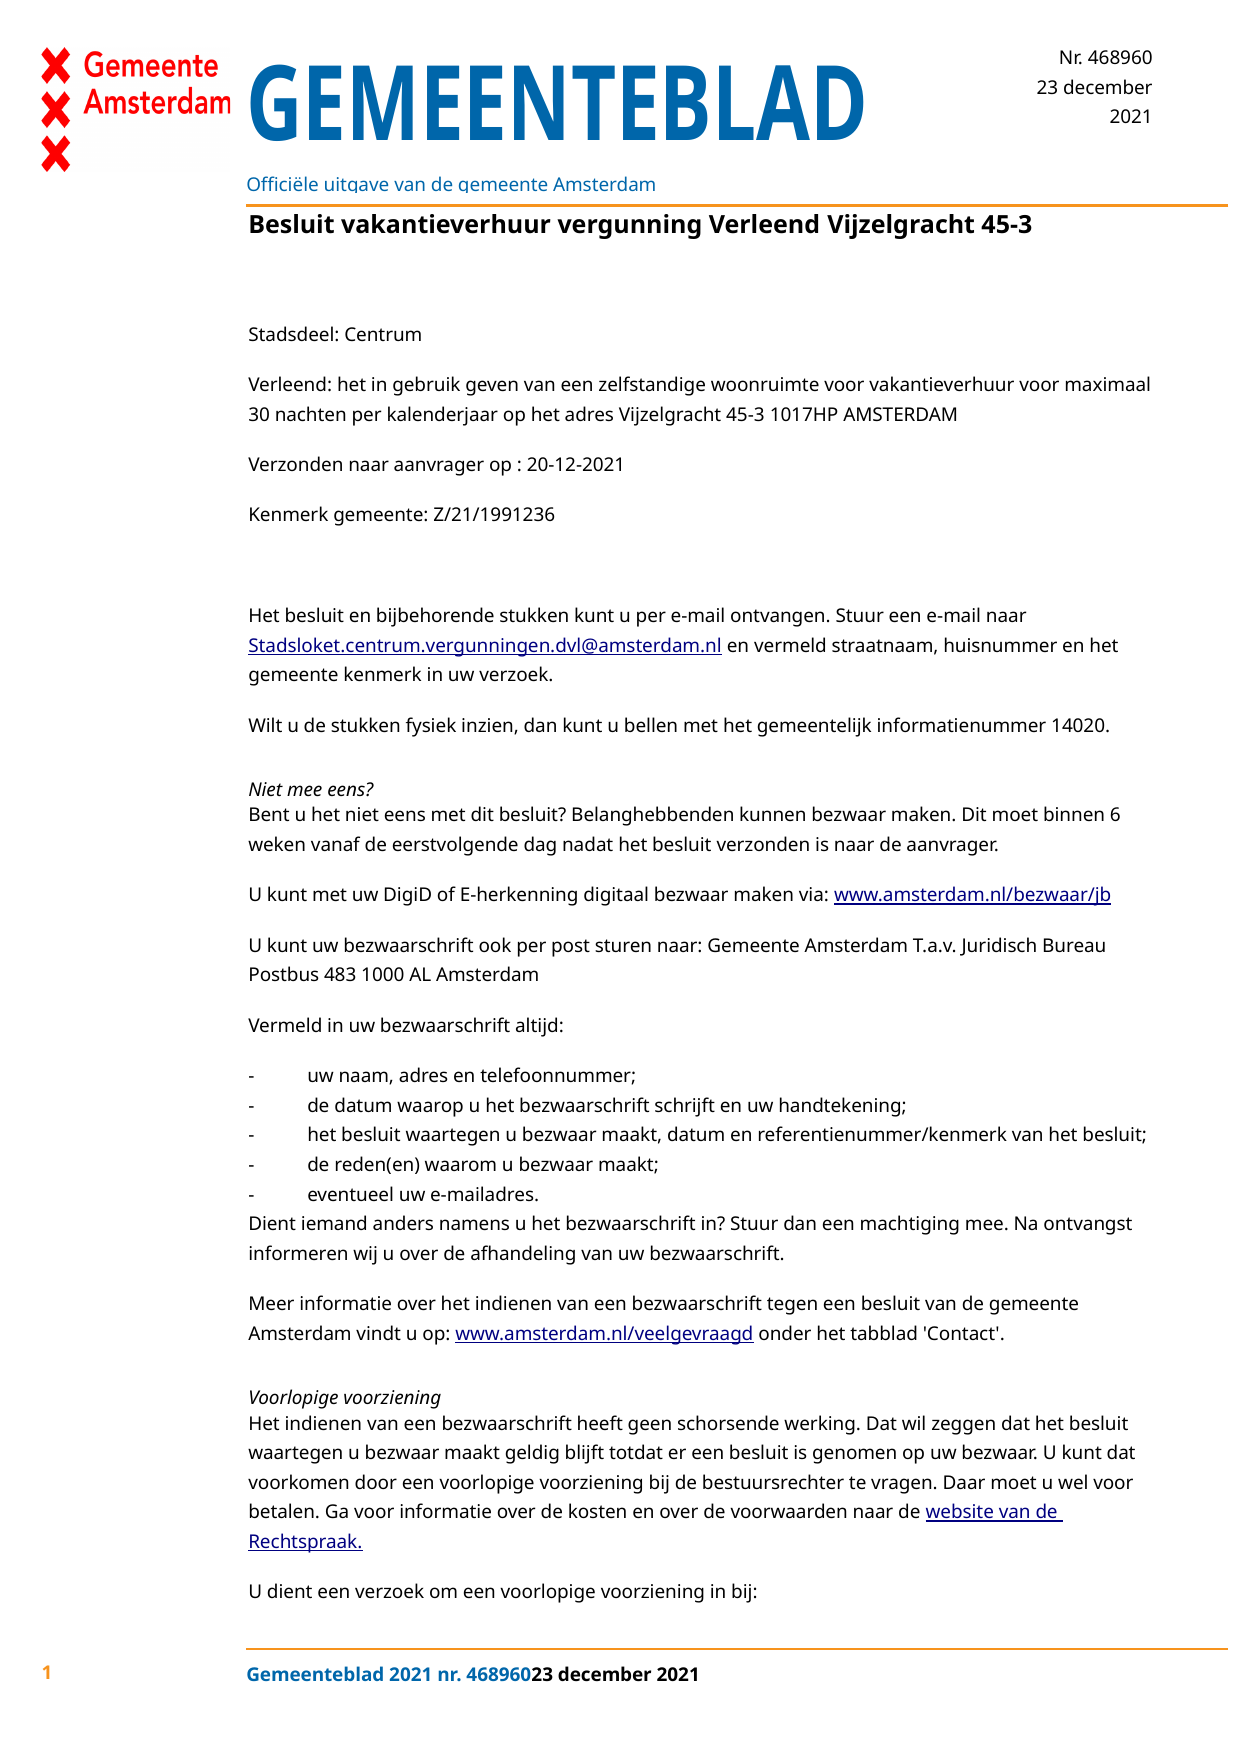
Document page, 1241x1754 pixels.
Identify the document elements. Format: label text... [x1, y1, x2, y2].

list uw naam, adres en telefoonnummer; [248, 1062, 1152, 1088]
list de datum waarop u het bezwaarschrift schrijft en uw handtekening; [248, 1092, 1152, 1118]
text Het indienen van een bezwaarschrift heeft geen schorsende werking. Dat wil zeggen dat het besluit waartegen u bezwaar maakt geldig blijft totdat er een besluit is genomen op uw bezwaar. U kunt dat voorkomen door een voorlopige voorziening bij de bestuursrechter te vragen. Daar moet u wel voor betalen. Ga voor informatie over de kosten en over de voorwaarden naar de website van de Rechtspraak. [248, 1410, 1152, 1554]
text Meer informatie over het indienen van een bezwaarschrift tegen een besluit van de gemeente Amsterdam vindt u op: www.amsterdam.nl/veelgevraagd onder het tabblad 'Contact'. [248, 1290, 1152, 1346]
text U dient een verzoek om een voorlopige voorziening in bij: [248, 1578, 1152, 1604]
text Voorlopige voorziening [248, 1384, 1152, 1410]
text Het besluit en bijbehorende stukken kunt u per e-mail ontvangen. Stuur een e-mail naar Stadsloket.centrum.vergunningen.dvl@amsterdam.nl en vermeld straatnaam, huisnummer en het gemeente kenmerk in uw verzoek. [248, 602, 1152, 687]
text Verleend: het in gebruik geven van een zelfstandige woonruimte voor vakantieverhuur voor maximaal 30 nachten per kalenderjaar op het adres Vijzelgracht 45-3 1017HP AMSTERDAM [248, 371, 1152, 426]
picture [41, 47, 231, 172]
list de reden(en) waarom u bezwaar maakt; [248, 1151, 1152, 1177]
text Dient iemand anders namens u het bezwaarschrift in? Stuur dan een machtiging mee. Na ontvangst informeren wij u over de afhandeling van uw bezwaarschrift. [248, 1210, 1152, 1266]
text Wilt u de stukken fysiek inzien, dan kunt u bellen met het gemeentelijk informatienummer 14020. [248, 712, 1152, 738]
list eventueel uw e-mailadres. [248, 1181, 1152, 1207]
list het besluit waartegen u bezwaar maakt, datum en referentienummer/kenmerk van het besluit; [248, 1122, 1152, 1147]
text Bent u het niet eens met dit besluit? Belanghebbenden kunnen bezwaar maken. Dit moet binnen 6 weken vanaf de eerstvolgende dag nadat het besluit verzonden is naar de aanvrager. [248, 802, 1152, 857]
text U kunt uw bezwaarschrift ook per post sturen naar: Gemeente Amsterdam T.a.v. Juridisch Bureau Postbus 483 1000 AL Amsterdam [248, 932, 1152, 987]
text Stadsdeel: Centrum [248, 321, 1152, 346]
text Vermeld in uw bezwaarschrift altijd: [248, 1012, 1152, 1038]
text U kunt met uw DigiD of E-herkenning digitaal bezwaar maken via: www.amsterdam.nl/bezwaar/jb [248, 882, 1152, 907]
text Besluit vakantieverhuur vergunning Verleend Vijzelgracht 45-3 [248, 207, 1152, 241]
text Kenmerk gemeente: Z/21/1991236 [248, 502, 1152, 527]
text Niet mee eens? [248, 776, 1152, 802]
text Verzonden naar aanvrager op : 20-12-2021 [248, 451, 1152, 477]
